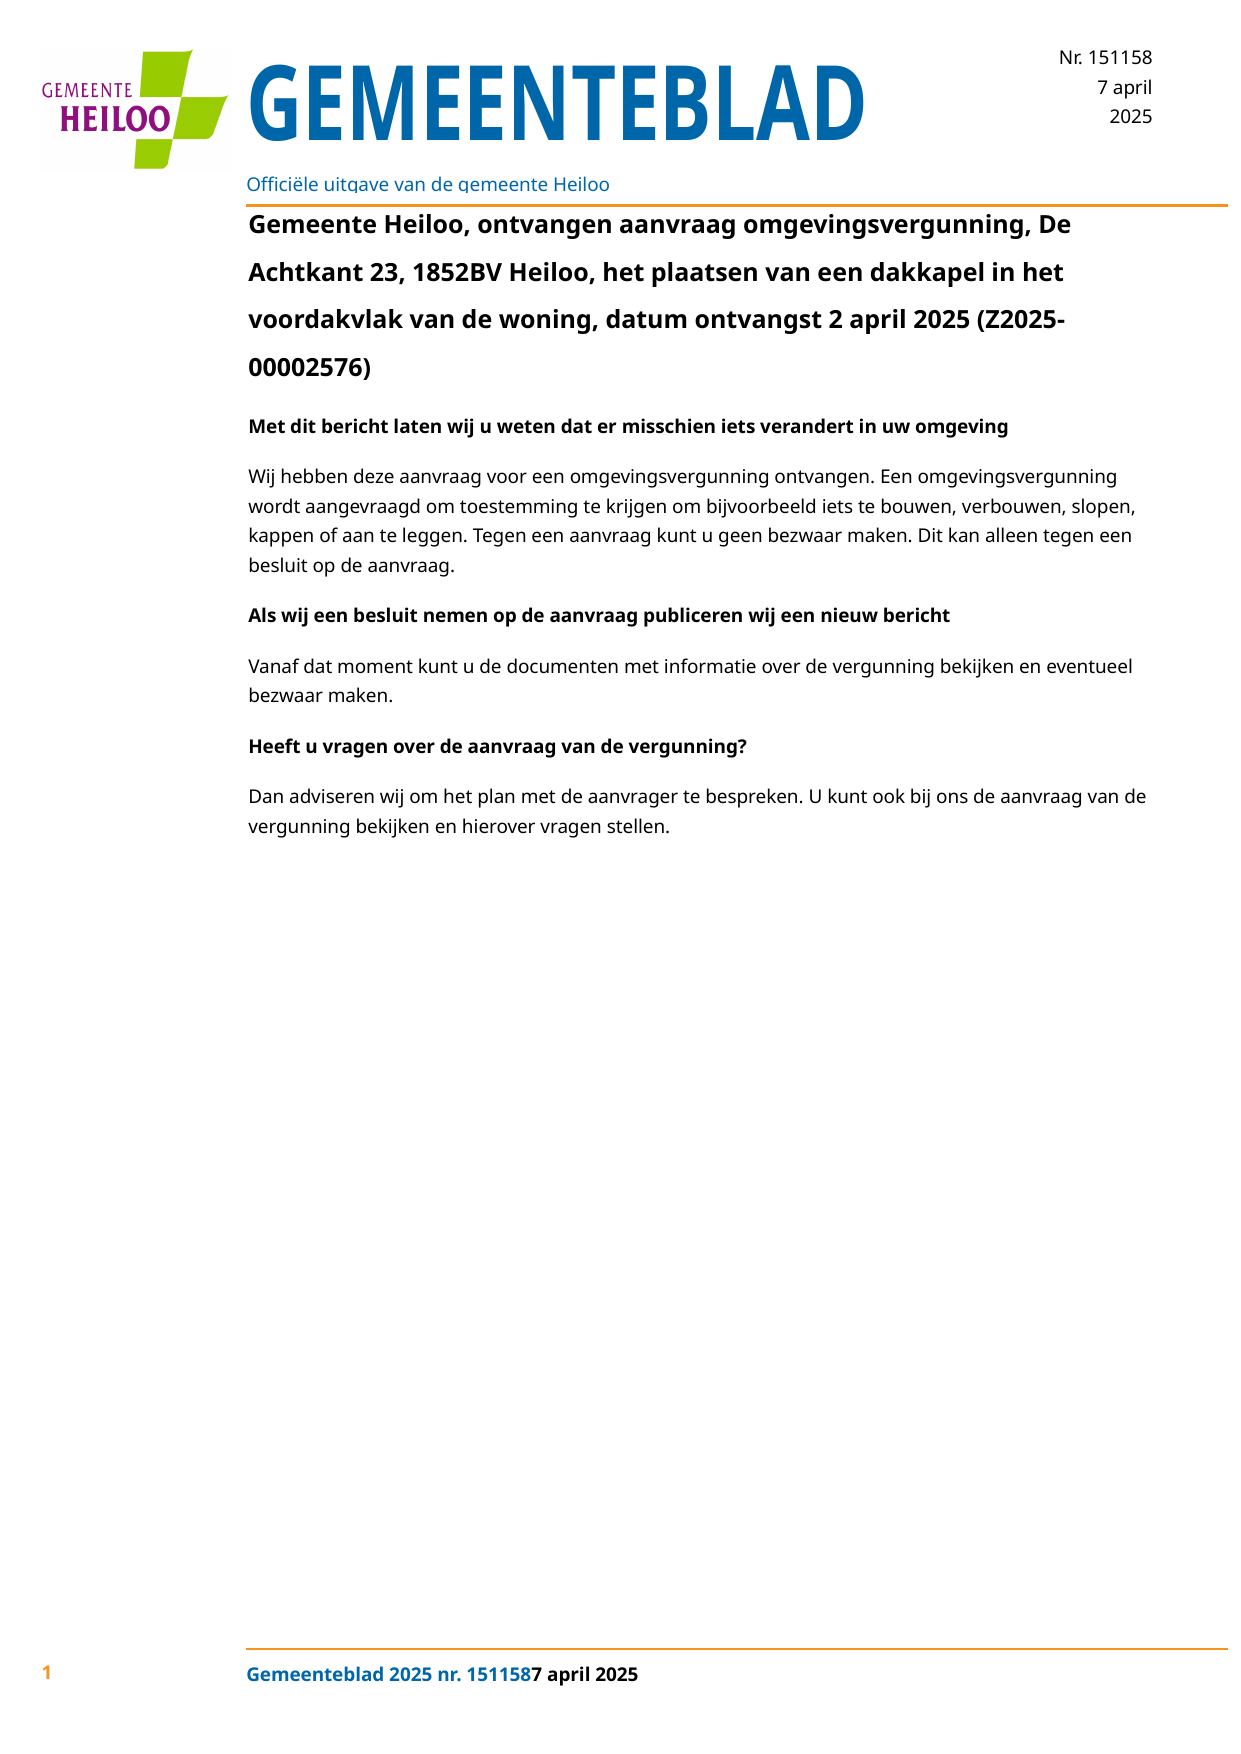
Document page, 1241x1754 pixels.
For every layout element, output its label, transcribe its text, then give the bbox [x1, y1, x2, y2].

text Gemeente Heiloo, ontvangen aanvraag omgevingsvergunning, De Achtkant 23, 1852BV Heiloo, het plaatsen van een dakkapel in het voordakvlak van de woning, datum ontvangst 2 april 2025 (Z2025-00002576) [248, 207, 1152, 384]
text Met dit bericht laten wij u weten dat er misschien iets verandert in uw omgeving [248, 413, 1152, 439]
text Als wij een besluit nemen op de aanvraag publiceren wij een nieuw bericht [248, 603, 1152, 628]
text Wij hebben deze aanvraag voor een omgevingsvergunning ontvangen. Een omgevingsvergunning wordt aangevraagd om toestemming te krijgen om bijvoorbeeld iets te bouwen, verbouwen, slopen, kappen of aan te leggen. Tegen een aanvraag kunt u geen bezwaar maken. Dit kan alleen tegen een besluit op de aanvraag. [248, 463, 1152, 578]
picture [41, 47, 231, 172]
text Heeft u vragen over de aanvraag van de vergunning? [248, 733, 1152, 759]
text Vanaf dat moment kunt u de documenten met informatie over de vergunning bekijken en eventueel bezwaar maken. [248, 653, 1152, 708]
text Dan adviseren wij om het plan met de aanvrager te bespreken. U kunt ook bij ons de aanvraag van de vergunning bekijken en hierover vragen stellen. [248, 783, 1152, 839]
